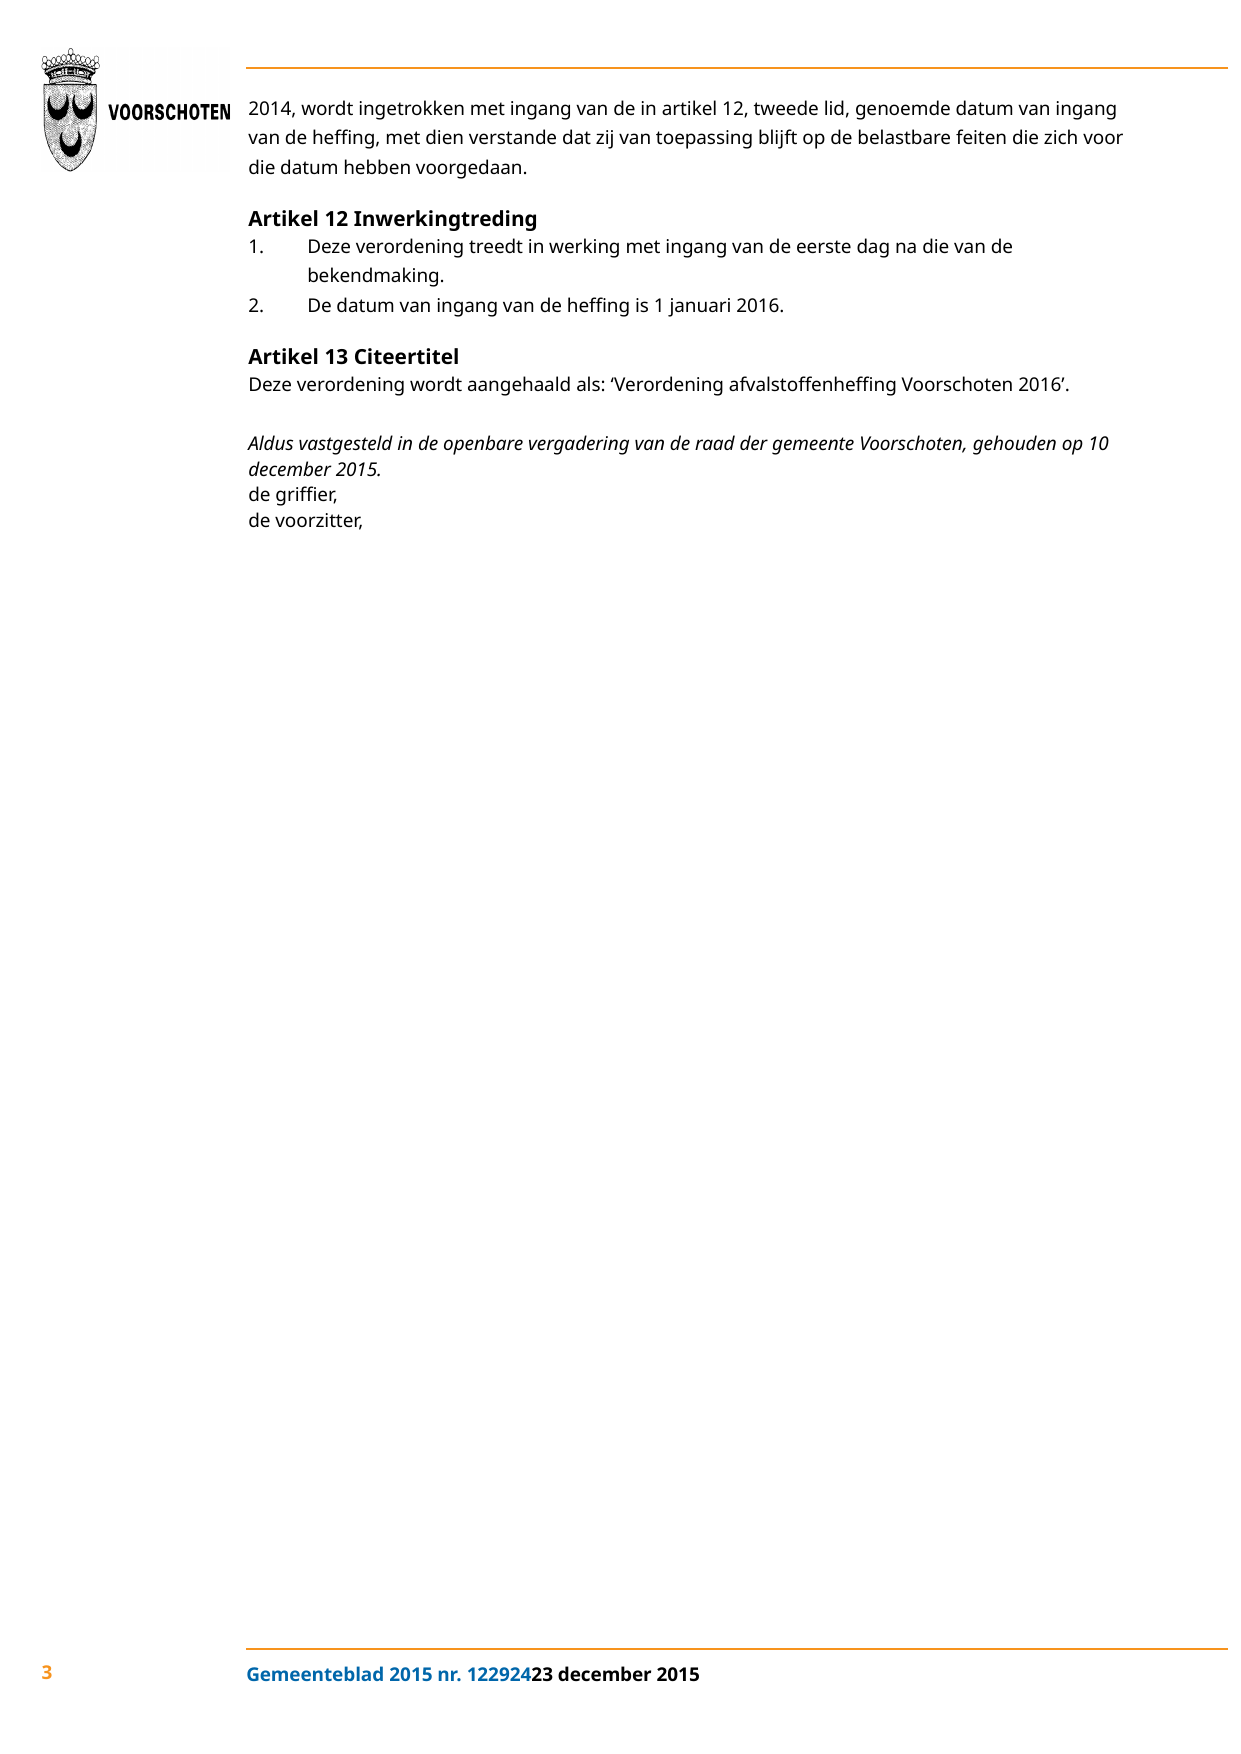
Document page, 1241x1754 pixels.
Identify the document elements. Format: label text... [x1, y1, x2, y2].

text de voorzitter, [248, 507, 1152, 533]
text Aldus vastgesteld in de openbare vergadering van de raad der gemeente Voorschoten, gehouden op 10 december 2015. [248, 430, 1152, 481]
text Deze verordening wordt aangehaald als: ‘Verordening afvalstoffenheffing Voorschoten 2016’. [248, 371, 1152, 397]
text 2014, wordt ingetrokken met ingang van de in artikel 12, tweede lid, genoemde datum van ingang van de heffing, met dien verstande dat zij van toepassing blijft op de belastbare feiten die zich voor die datum hebben voorgedaan. [248, 95, 1152, 180]
text Artikel 13 Citeertitel [248, 342, 1152, 371]
list Deze verordening treedt in werking met ingang van de eerste dag na die van de bekendmaking. [248, 233, 1152, 288]
picture [41, 47, 231, 172]
list De datum van ingang van de heffing is 1 januari 2016. [248, 292, 1152, 318]
text Artikel 12 Inwerkingtreding [248, 204, 1152, 233]
text de griffier, [248, 481, 1152, 507]
